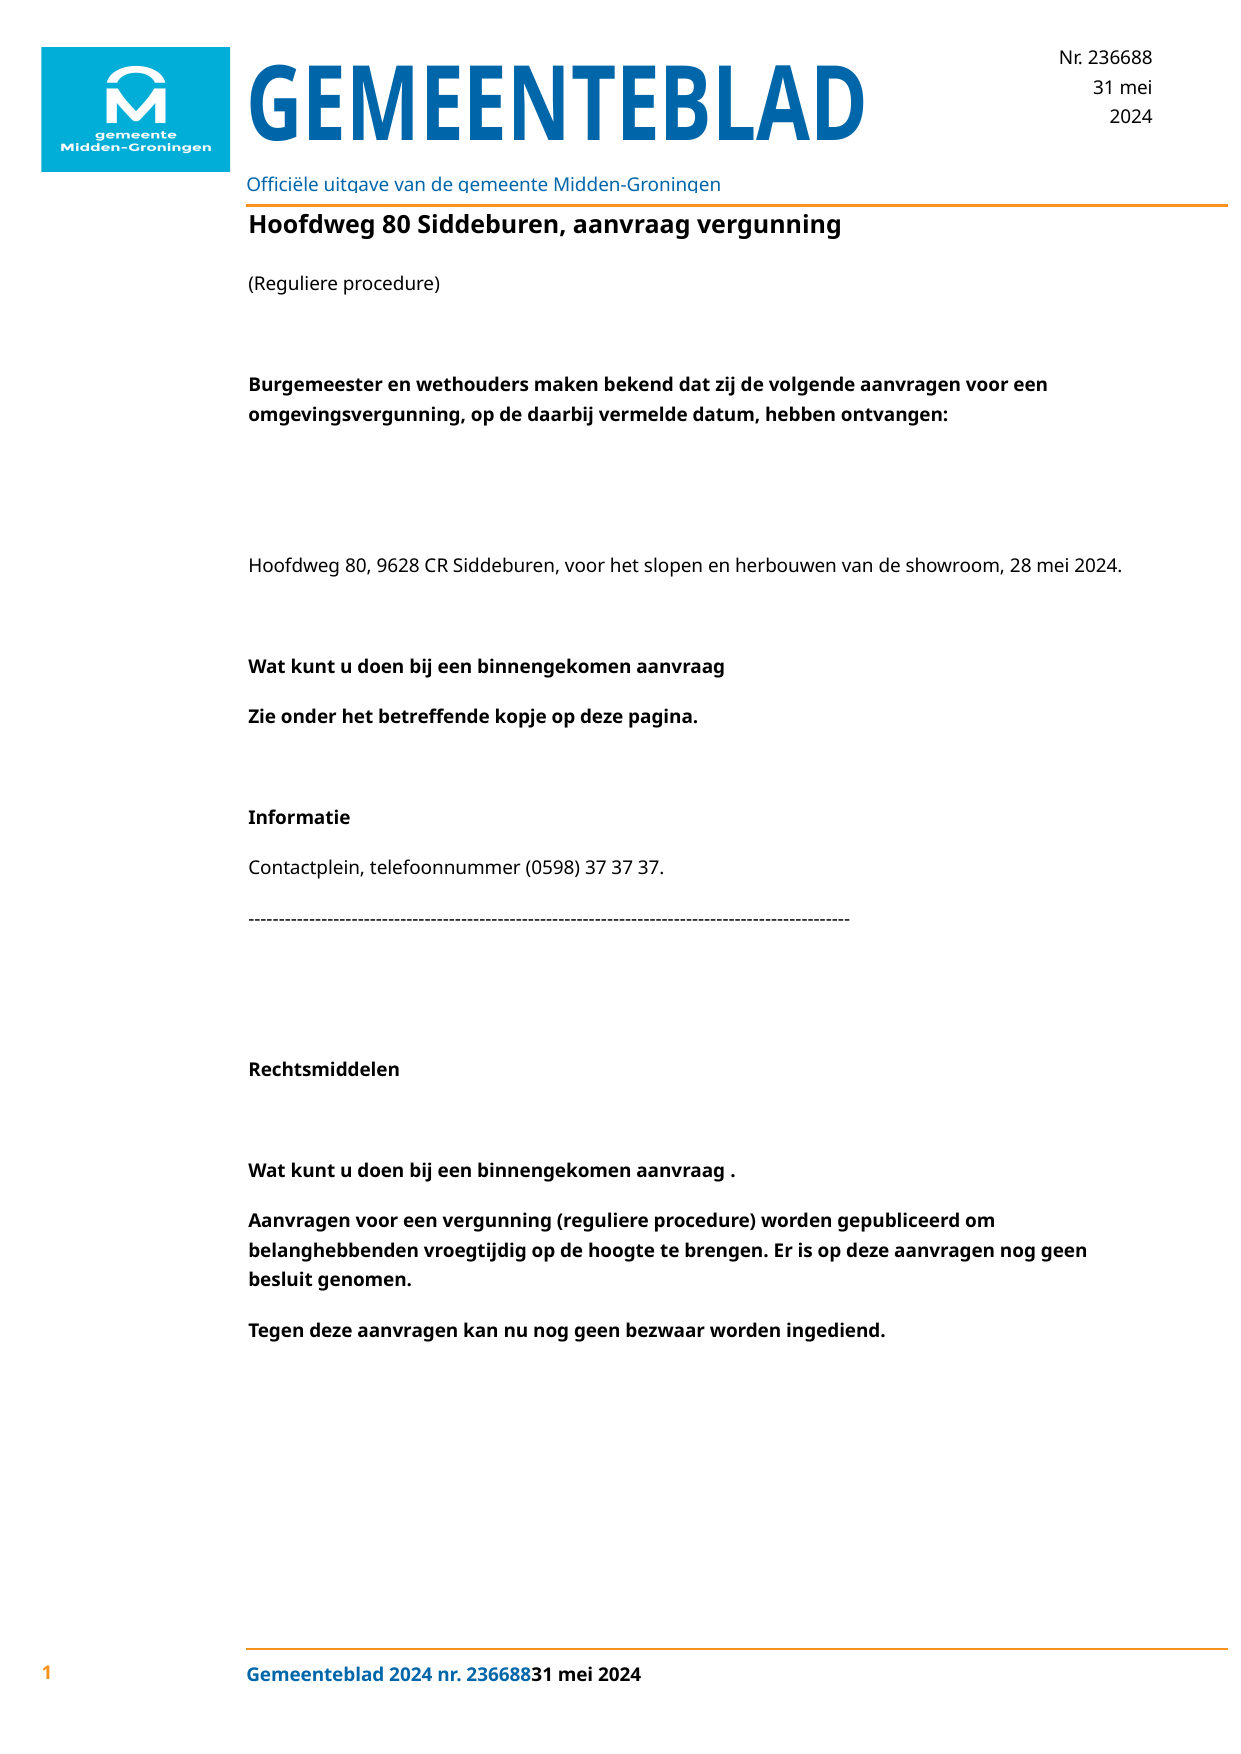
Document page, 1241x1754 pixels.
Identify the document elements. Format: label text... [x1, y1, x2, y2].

text Zie onder het betreffende kopje op deze pagina. [248, 703, 1152, 729]
text (Reguliere procedure) [248, 270, 1152, 296]
text Informatie [248, 804, 1152, 830]
text Wat kunt u doen bij een binnengekomen aanvraag . [248, 1157, 1152, 1183]
picture [184, 146, 190, 153]
picture [107, 89, 165, 122]
picture [108, 66, 164, 82]
text Hoofdweg 80 Siddeburen, aanvraag vergunning [248, 207, 1152, 241]
text Burgemeester en wethouders maken bekend dat zij de volgende aanvragen voor een omgevingsvergunning, op de daarbij vermelde datum, hebben ontvangen: [248, 371, 1152, 426]
text Contactplein, telefoonnummer (0598) 37 37 37. [248, 854, 1152, 880]
text Hoofdweg 80, 9628 CR Siddeburen, voor het slopen en herbouwen van de showroom, 28 mei 2024. [248, 552, 1152, 578]
text Rechtsmiddelen [248, 1056, 1152, 1082]
text Wat kunt u doen bij een binnengekomen aanvraag [248, 653, 1152, 678]
text Aanvragen voor een vergunning (reguliere procedure) worden gepubliceerd om belanghebbenden vroegtijdig op de hoogte te brengen. Er is op deze aanvragen nog geen besluit genomen. [248, 1207, 1152, 1292]
text --------------------------------------------------------------------------------------------------- [248, 905, 1152, 931]
text Tegen deze aanvragen kan nu nog geen bezwaar worden ingediend. [248, 1317, 1152, 1343]
